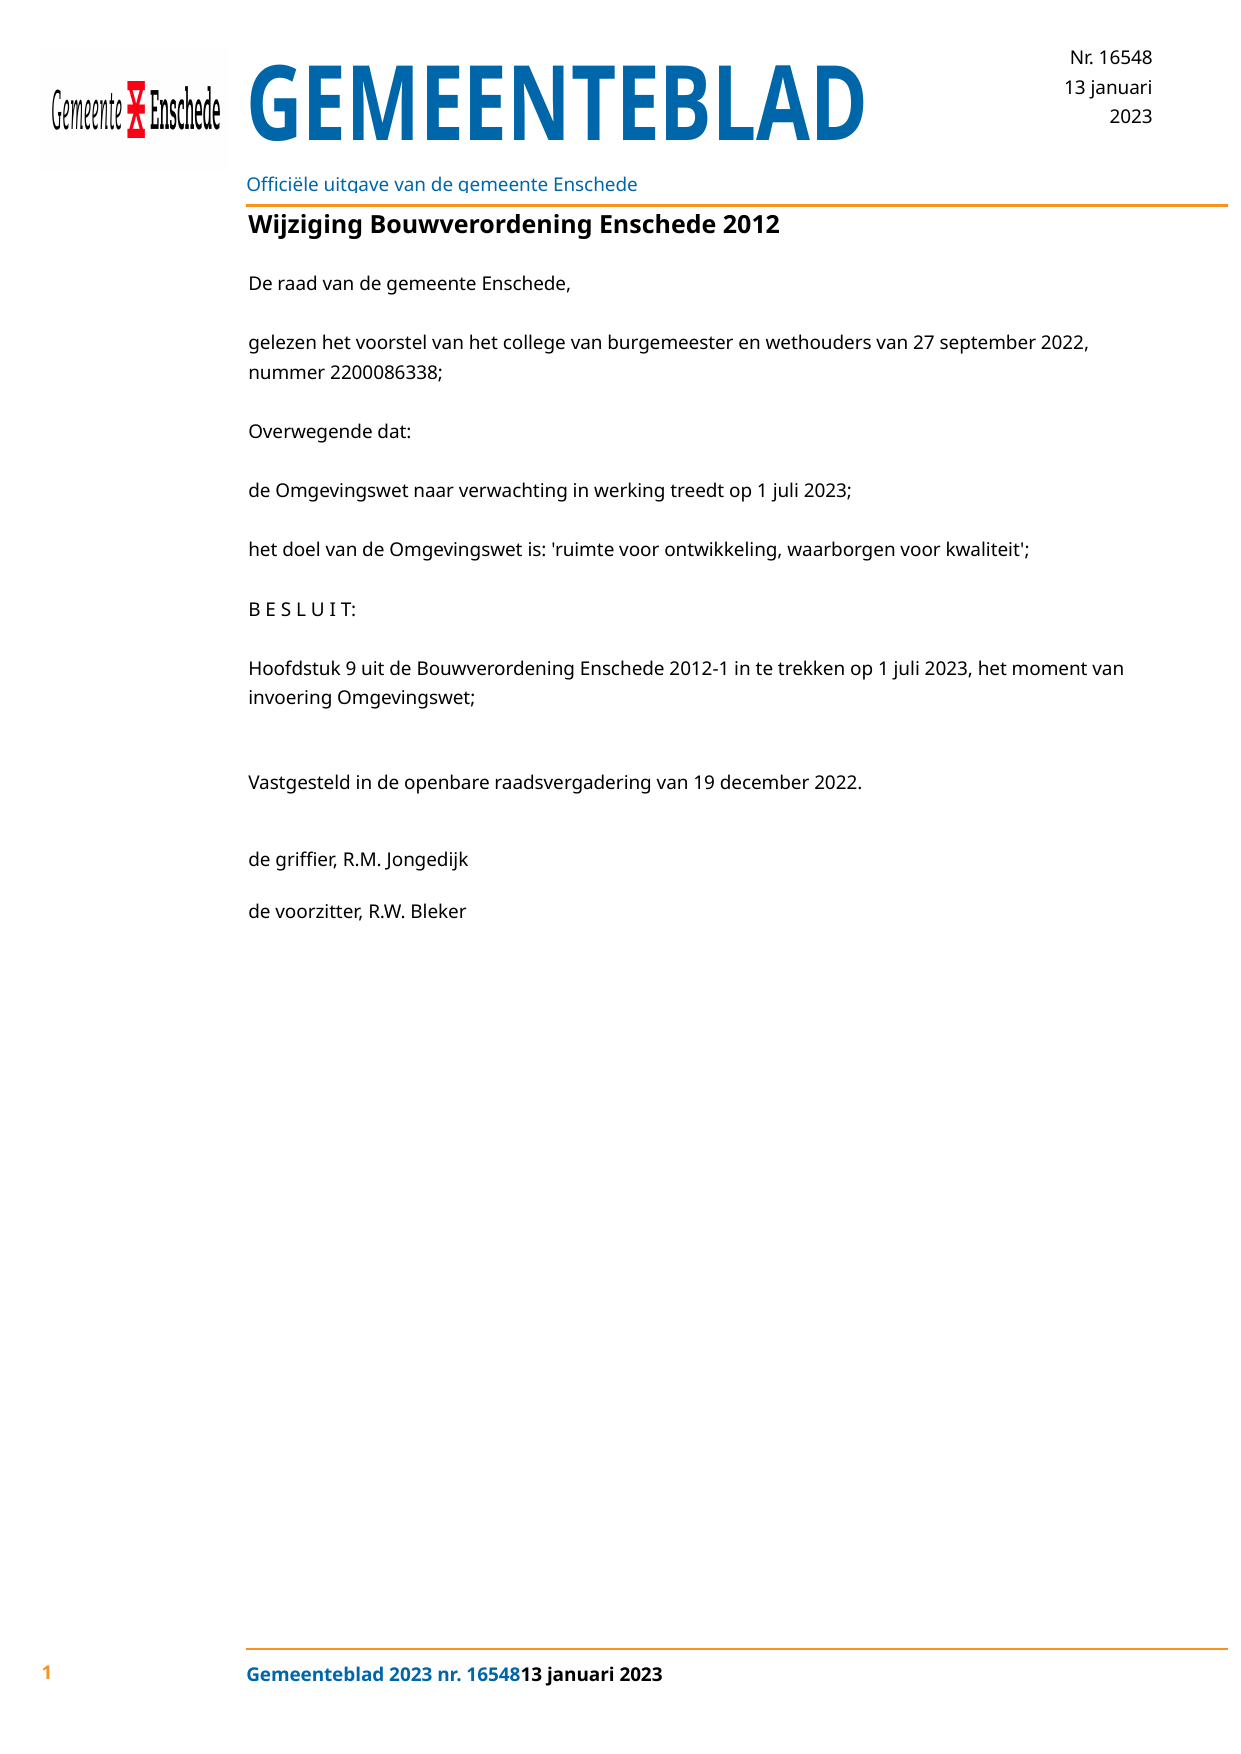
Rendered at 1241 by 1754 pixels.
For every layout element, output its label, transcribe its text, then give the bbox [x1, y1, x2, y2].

text het doel van de Omgevingswet is: 'ruimte voor ontwikkeling, waarborgen voor kwaliteit'; [248, 537, 1152, 562]
text B E S L U I T: [248, 596, 1152, 621]
text De raad van de gemeente Enschede, [248, 270, 1152, 296]
text Overwegende dat: [248, 418, 1152, 444]
text gelezen het voorstel van het college van burgemeester en wethouders van 27 september 2022, nummer 2200086338; [248, 329, 1152, 385]
text Vastgesteld in de openbare raadsvergadering van 19 december 2022. [248, 769, 1152, 795]
picture [41, 47, 231, 172]
text de Omgevingswet naar verwachting in werking treedt op 1 juli 2023; [248, 477, 1152, 503]
text de voorzitter, R.W. Bleker [248, 898, 1152, 924]
text Wijziging Bouwverordening Enschede 2012 [248, 207, 1152, 241]
text de griffier, R.M. Jongedijk [248, 847, 1152, 872]
text Hoofdstuk 9 uit de Bouwverordening Enschede 2012-1 in te trekken op 1 juli 2023, het moment van invoering Omgevingswet; [248, 655, 1152, 710]
